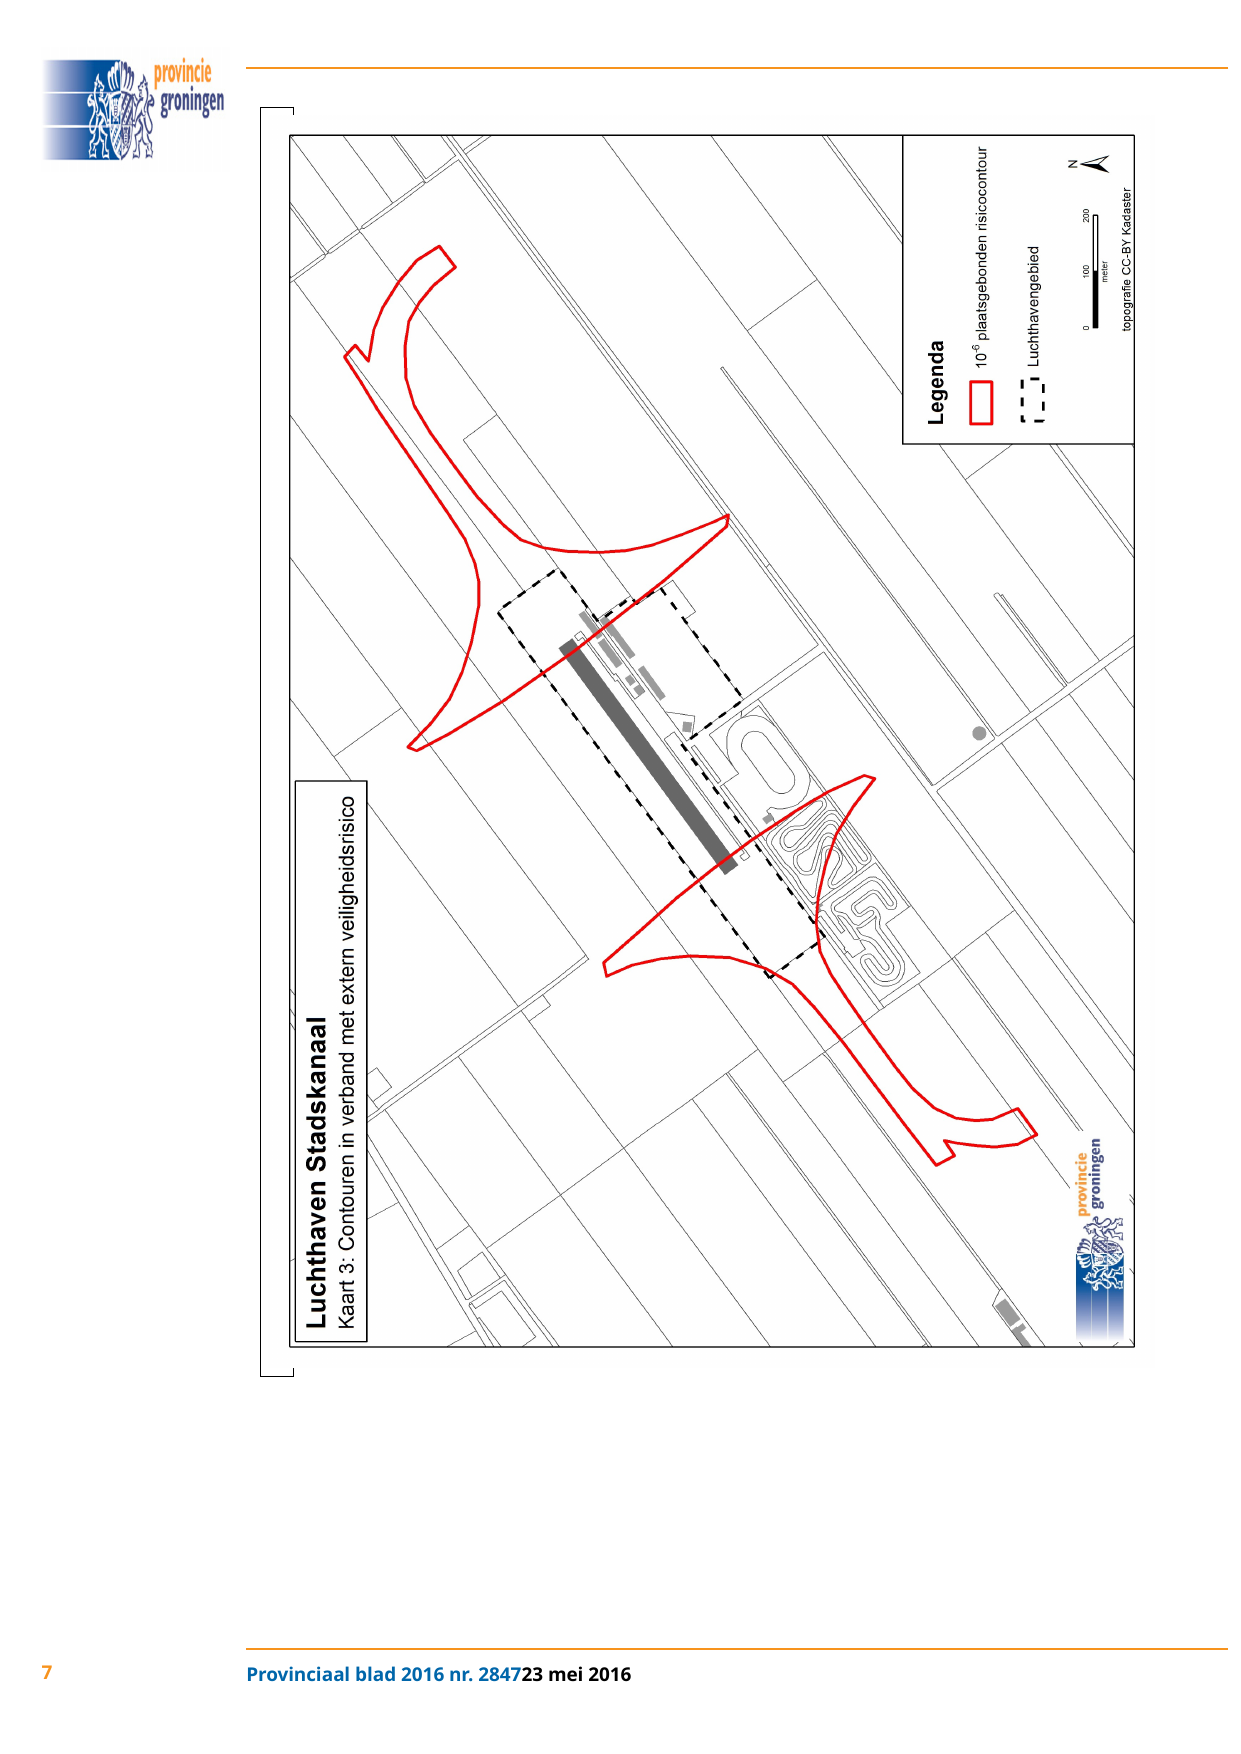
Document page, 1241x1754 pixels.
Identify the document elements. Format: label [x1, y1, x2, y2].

picture [268, 115, 1155, 1368]
picture [41, 47, 231, 172]
